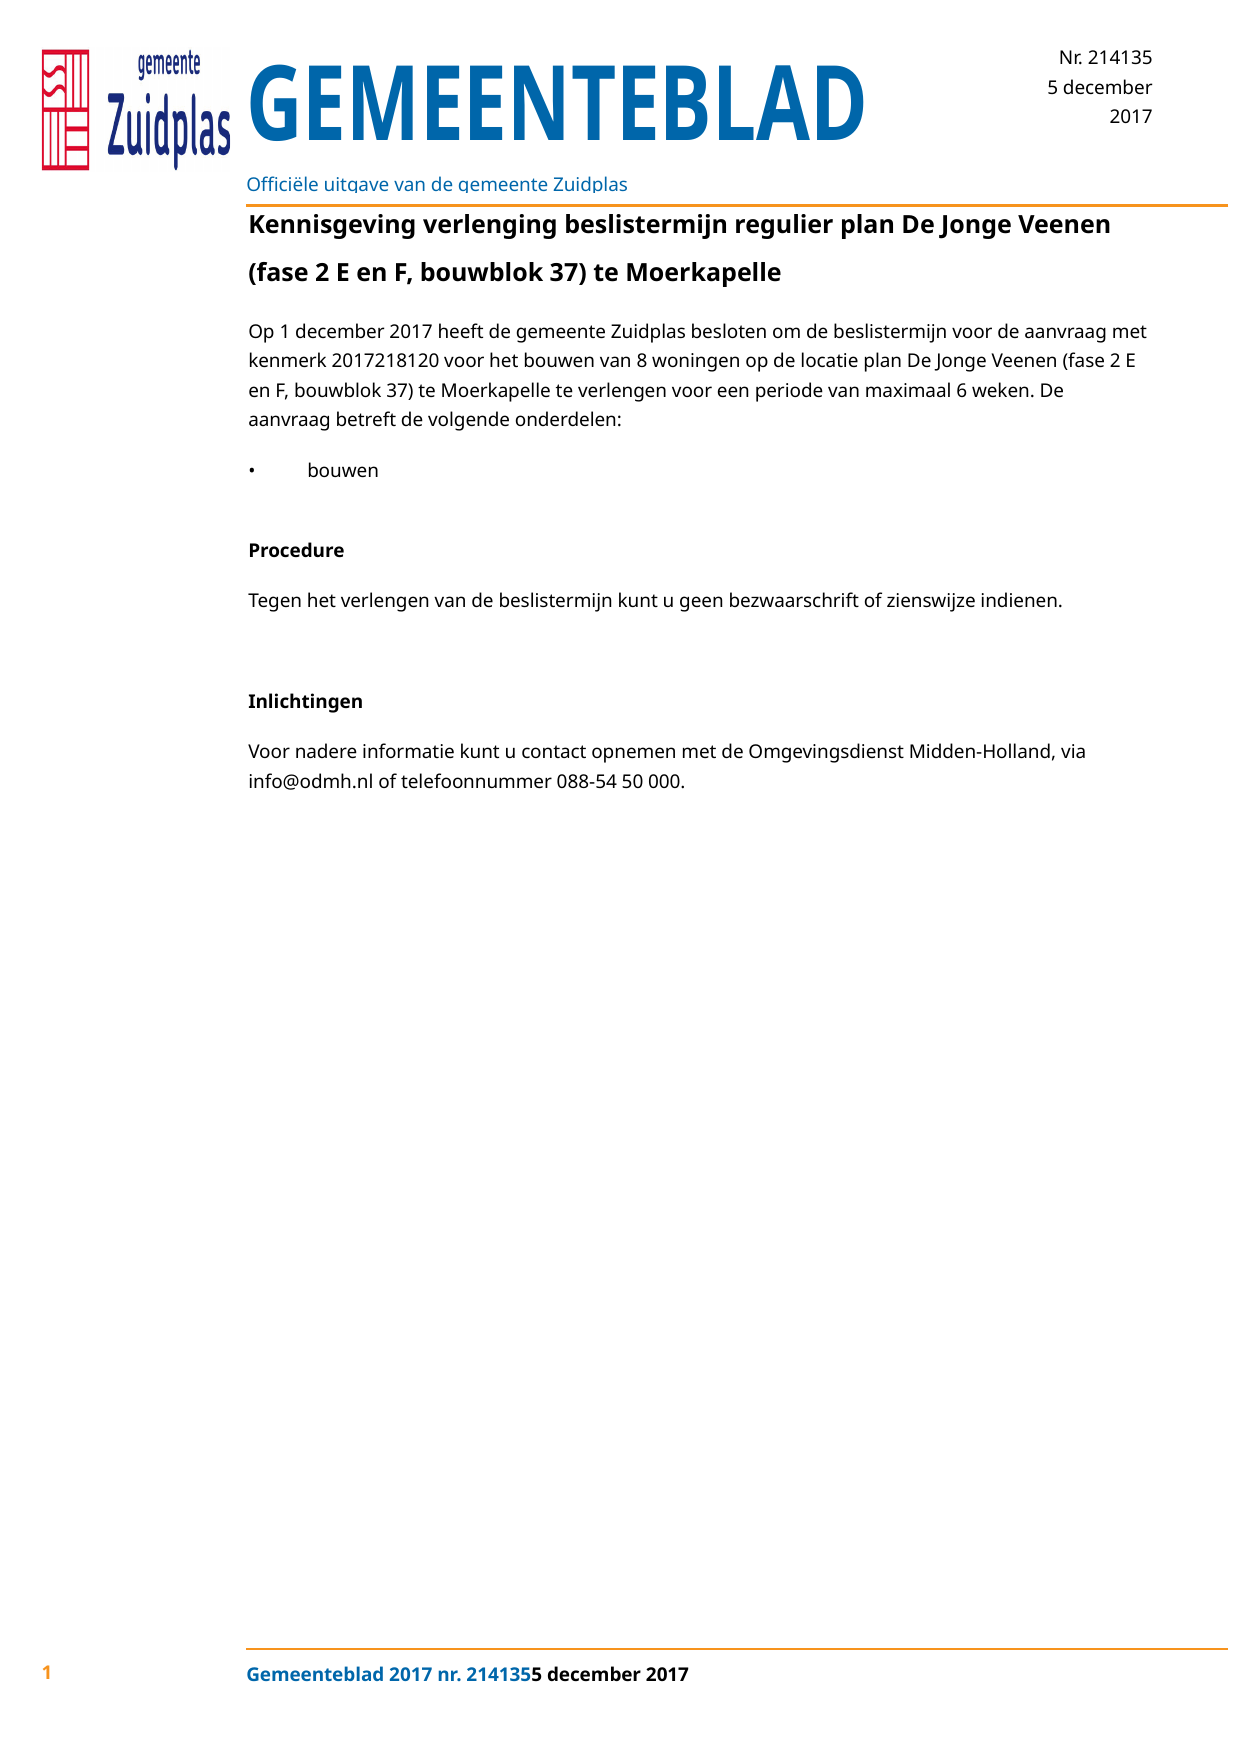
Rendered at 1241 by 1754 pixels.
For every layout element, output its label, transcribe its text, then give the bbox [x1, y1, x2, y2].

text Tegen het verlengen van de beslistermijn kunt u geen bezwaarschrift of zienswijze indienen. [248, 587, 1152, 613]
text Op 1 december 2017 heeft de gemeente Zuidplas besloten om de beslistermijn voor de aanvraag met kenmerk 2017218120 voor het bouwen van 8 woningen op de locatie plan De Jonge Veenen (fase 2 E en F, bouwblok 37) te Moerkapelle te verlengen voor een periode van maximaal 6 weken. De aanvraag betreft de volgende onderdelen: [248, 318, 1152, 432]
text Voor nadere informatie kunt u contact opnemen met de Omgevingsdienst Midden-Holland, via info@odmh.nl of telefoonnummer 088-54 50 000. [248, 739, 1152, 794]
text Procedure [248, 537, 1152, 563]
text Kennisgeving verlenging beslistermijn regulier plan De Jonge Veenen (fase 2 E en F, bouwblok 37) te Moerkapelle [248, 207, 1152, 288]
picture [41, 47, 231, 172]
list bouwen [248, 457, 1152, 483]
text Inlichtingen [248, 688, 1152, 714]
